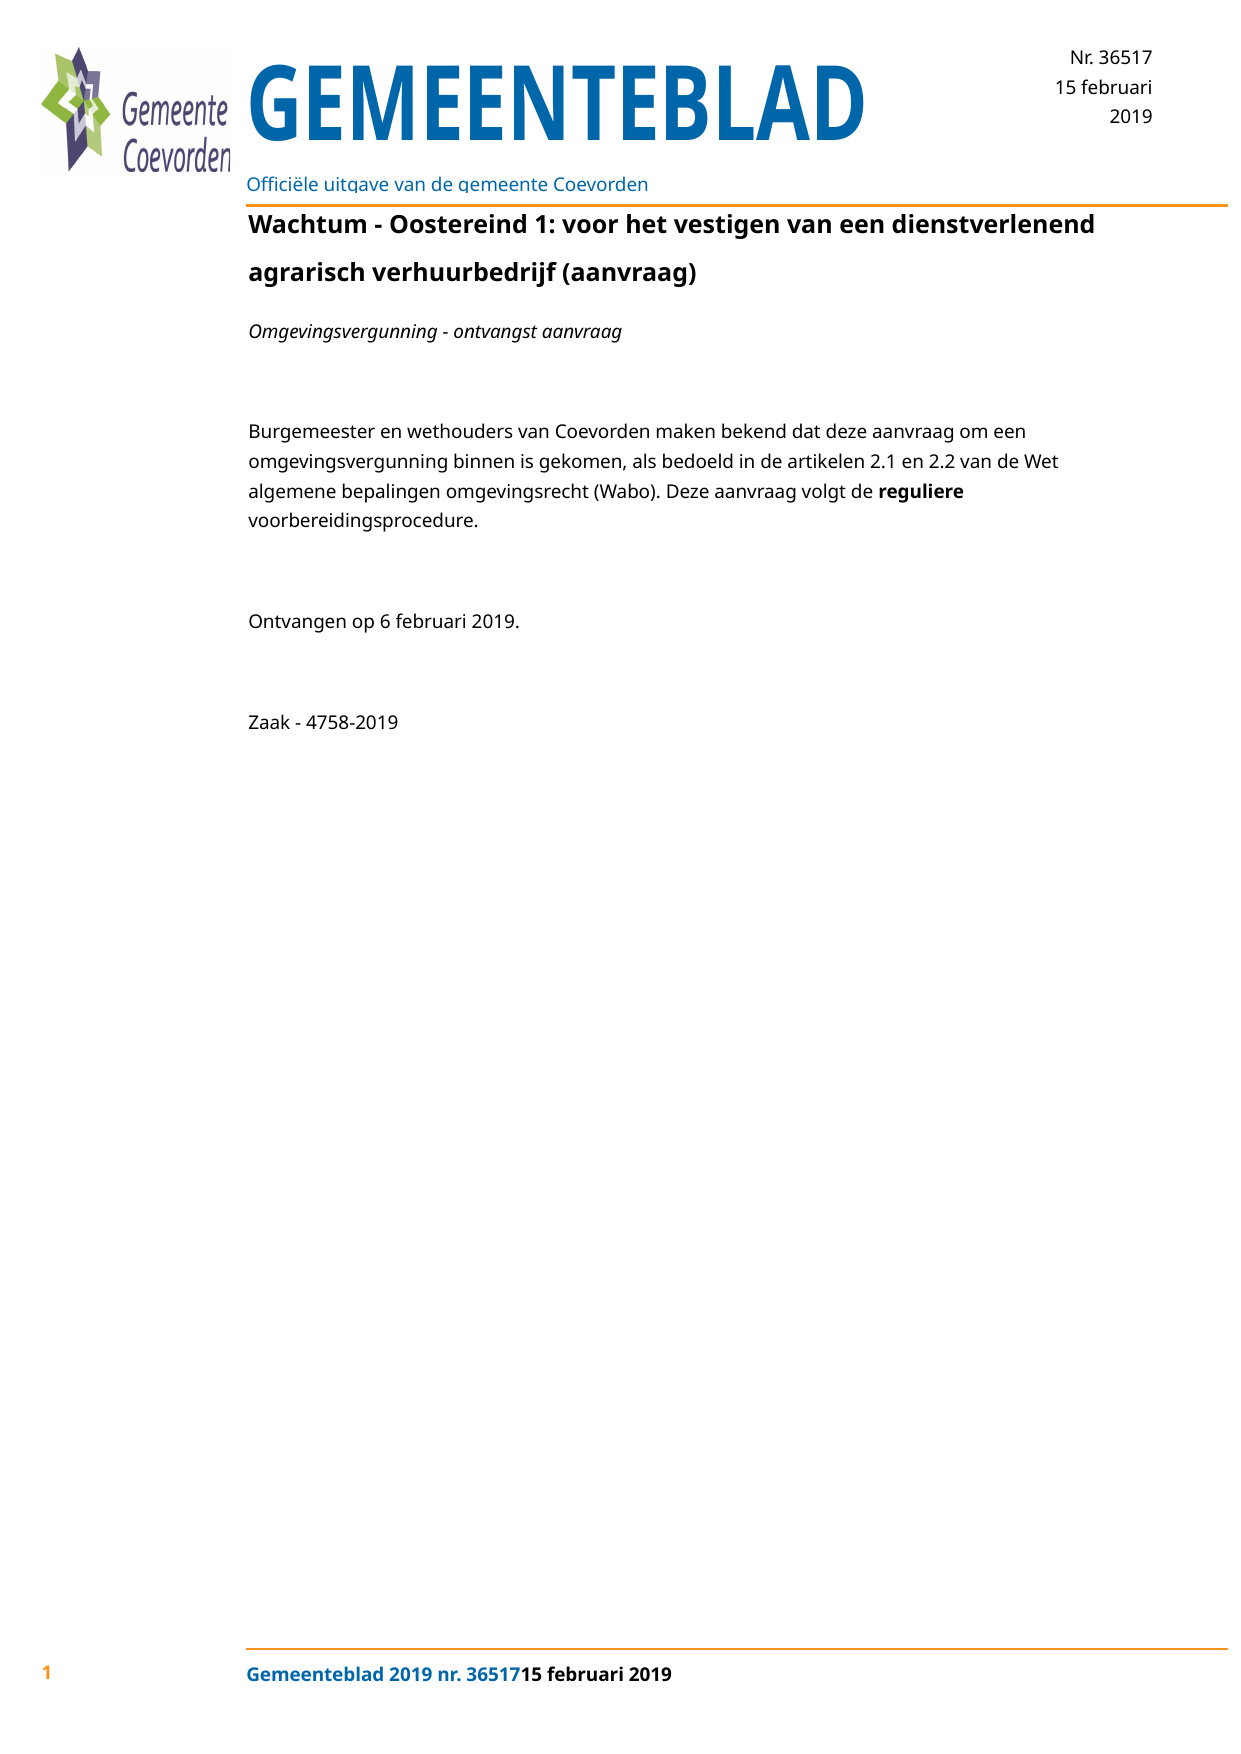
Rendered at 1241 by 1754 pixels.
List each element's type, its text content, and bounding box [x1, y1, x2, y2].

picture [41, 47, 231, 172]
text Burgemeester en wethouders van Coevorden maken bekend dat deze aanvraag om een omgevingsvergunning binnen is gekomen, als bedoeld in de artikelen 2.1 en 2.2 van de Wet algemene bepalingen omgevingsrecht (Wabo). Deze aanvraag volgt de reguliere voorbereidingsprocedure. [248, 419, 1152, 533]
text Wachtum - Oostereind 1: voor het vestigen van een dienstverlenend agrarisch verhuurbedrijf (aanvraag) [248, 207, 1152, 288]
text Ontvangen op 6 februari 2019. [248, 608, 1152, 634]
text Zaak - 4758-2019 [248, 709, 1152, 735]
text Omgevingsvergunning - ontvangst aanvraag [248, 318, 1152, 344]
